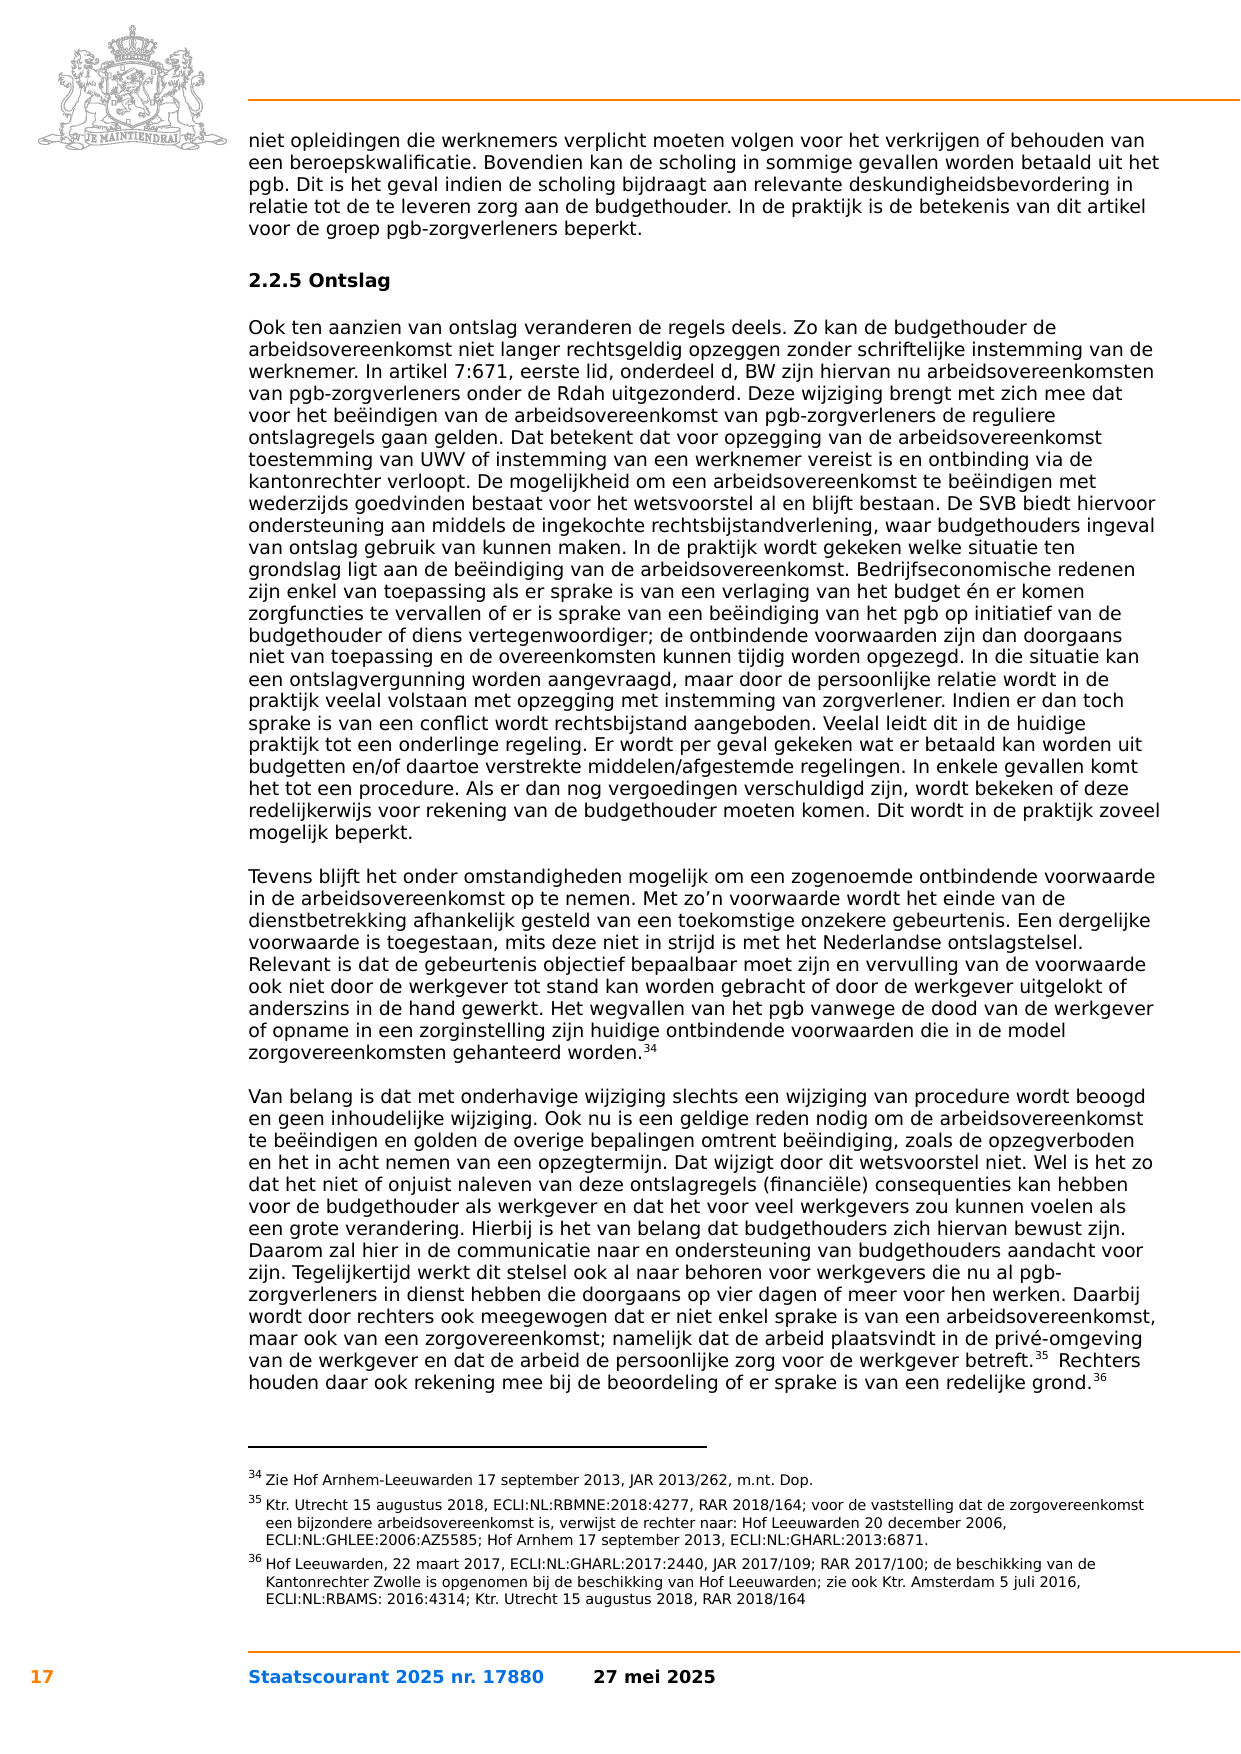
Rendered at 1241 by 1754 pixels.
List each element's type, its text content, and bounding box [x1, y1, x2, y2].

text Ook ten aanzien van ontslag veranderen de regels deels. Zo kan de budgethouder de arbeidsovereenkomst niet langer rechtsgeldig opzeggen zonder schriftelijke instemming van de werknemer. In artikel 7:671, eerste lid, onderdeel d, BW zijn hiervan nu arbeidsovereenkomsten van pgb-zorgverleners onder de Rdah uitgezonderd. Deze wijziging brengt met zich mee dat voor het beëindigen van de arbeidsovereenkomst van pgb-zorgverleners de reguliere ontslagregels gaan gelden. Dat betekent dat voor opzegging van de arbeidsovereenkomst toestemming van UWV of instemming van een werknemer vereist is en ontbinding via de kantonrechter verloopt. De mogelijkheid om een arbeidsovereenkomst te beëindigen met wederzijds goedvinden bestaat voor het wetsvoorstel al en blijft bestaan. De SVB biedt hiervoor ondersteuning aan middels de ingekochte rechtsbijstandverlening, waar budgethouders ingeval van ontslag gebruik van kunnen maken. In de praktijk wordt gekeken welke situatie ten grondslag ligt aan de beëindiging van de arbeidsovereenkomst. Bedrijfseconomische redenen zijn enkel van toepassing als er sprake is van een verlaging van het budget én er komen zorgfuncties te vervallen of er is sprake van een beëindiging van het pgb op initiatief van de budgethouder of diens vertegenwoordiger; de ontbindende voorwaarden zijn dan doorgaans niet van toepassing en de overeenkomsten kunnen tijdig worden opgezegd. In die situatie kan een ontslagvergunning worden aangevraagd, maar door de persoonlijke relatie wordt in de praktijk veelal volstaan met opzegging met instemming van zorgverlener. Indien er dan toch sprake is van een conflict wordt rechtsbijstand aangeboden. Veelal leidt dit in de huidige praktijk tot een onderlinge regeling. Er wordt per geval gekeken wat er betaald kan worden uit budgetten en/of daartoe verstrekte middelen/afgestemde regelingen. In enkele gevallen komt het tot een procedure. Als er dan nog vergoedingen verschuldigd zijn, wordt bekeken of deze redelijkerwijs voor rekening van de budgethouder moeten komen. Dit wordt in de praktijk zoveel mogelijk beperkt. [248, 317, 1163, 844]
text Van belang is dat met onderhavige wijziging slechts een wijziging van procedure wordt beoogd en geen inhoudelijke wijziging. Ook nu is een geldige reden nodig om de arbeidsovereenkomst te beëindigen en golden de overige bepalingen omtrent beëindiging, zoals de opzegverboden en het in acht nemen van een opzegtermijn. Dat wijzigt door dit wetsvoorstel niet. Wel is het zo dat het niet of onjuist naleven van deze ontslagregels (financiële) consequenties kan hebben voor de budgethouder als werkgever en dat het voor veel werkgevers zou kunnen voelen als een grote verandering. Hierbij is het van belang dat budgethouders zich hiervan bewust zijn. Daarom zal hier in de communicatie naar en ondersteuning van budgethouders aandacht voor zijn. Tegelijkertijd werkt dit stelsel ook al naar behoren voor werkgevers die nu al pgb-zorgverleners in dienst hebben die doorgaans op vier dagen of meer voor hen werken. Daarbij wordt door rechters ook meegewogen dat er niet enkel sprake is van een arbeidsovereenkomst, maar ook van een zorgovereenkomst; namelijk dat de arbeid plaatsvindt in de privé-omgeving van de werkgever en dat de arbeid de persoonlijke zorg voor de werkgever betreft. Rechters houden daar ook rekening mee bij de beoordeling of er sprake is van een redelijke grond. [248, 1086, 1163, 1393]
text Tevens blijft het onder omstandigheden mogelijk om een zogenoemde ontbindende voorwaarde in de arbeidsovereenkomst op te nemen. Met zo’n voorwaarde wordt het einde van de dienstbetrekking afhankelijk gesteld van een toekomstige onzekere gebeurtenis. Een dergelijke voorwaarde is toegestaan, mits deze niet in strijd is met het Nederlandse ontslagstelsel. Relevant is dat de gebeurtenis objectief bepaalbaar moet zijn en vervulling van de voorwaarde ook niet door de werkgever tot stand kan worden gebracht of door de werkgever uitgelokt of anderszins in de hand gewerkt. Het wegvallen van het pgb vanwege de dood van de werkgever of opname in een zorginstelling zijn huidige ontbindende voorwaarden die in de model zorgovereenkomsten gehanteerd worden. [248, 866, 1163, 1064]
text Zie Hof Arnhem-Leeuwarden 17 september 2013, JAR 2013/262, m.nt. Dop. [248, 1468, 1163, 1490]
text Hof Leeuwarden, 22 maart 2017, ECLI:NL:GHARL:2017:2440, JAR 2017/109; RAR 2017/100; de beschikking van de Kantonrechter Zwolle is opgenomen bij de beschikking van Hof Leeuwarden; zie ook Ktr. Amsterdam 5 juli 2016, ECLI:NL:RBAMS: 2016:4314; Ktr. Utrecht 15 augustus 2018, RAR 2018/164 [248, 1552, 1163, 1608]
picture [38, 25, 227, 150]
text niet opleidingen die werknemers verplicht moeten volgen voor het verkrijgen of behouden van een beroepskwalificatie. Bovendien kan de scholing in sommige gevallen worden betaald uit het pgb. Dit is het geval indien de scholing bijdraagt aan relevante deskundigheidsbevordering in relatie tot de te leveren zorg aan de budgethouder. In de praktijk is de betekenis van dit artikel voor de groep pgb-zorgverleners beperkt. [248, 130, 1163, 240]
text Ktr. Utrecht 15 augustus 2018, ECLI:NL:RBMNE:2018:4277, RAR 2018/164; voor de vaststelling dat de zorgovereenkomst een bijzondere arbeidsovereenkomst is, verwijst de rechter naar: Hof Leeuwarden 20 december 2006, ECLI:NL:GHLEE:2006:AZ5585; Hof Arnhem 17 september 2013, ECLI:NL:GHARL:2013:6871. [248, 1493, 1163, 1549]
subtitle 2.2.5 Ontslag [248, 270, 1163, 292]
